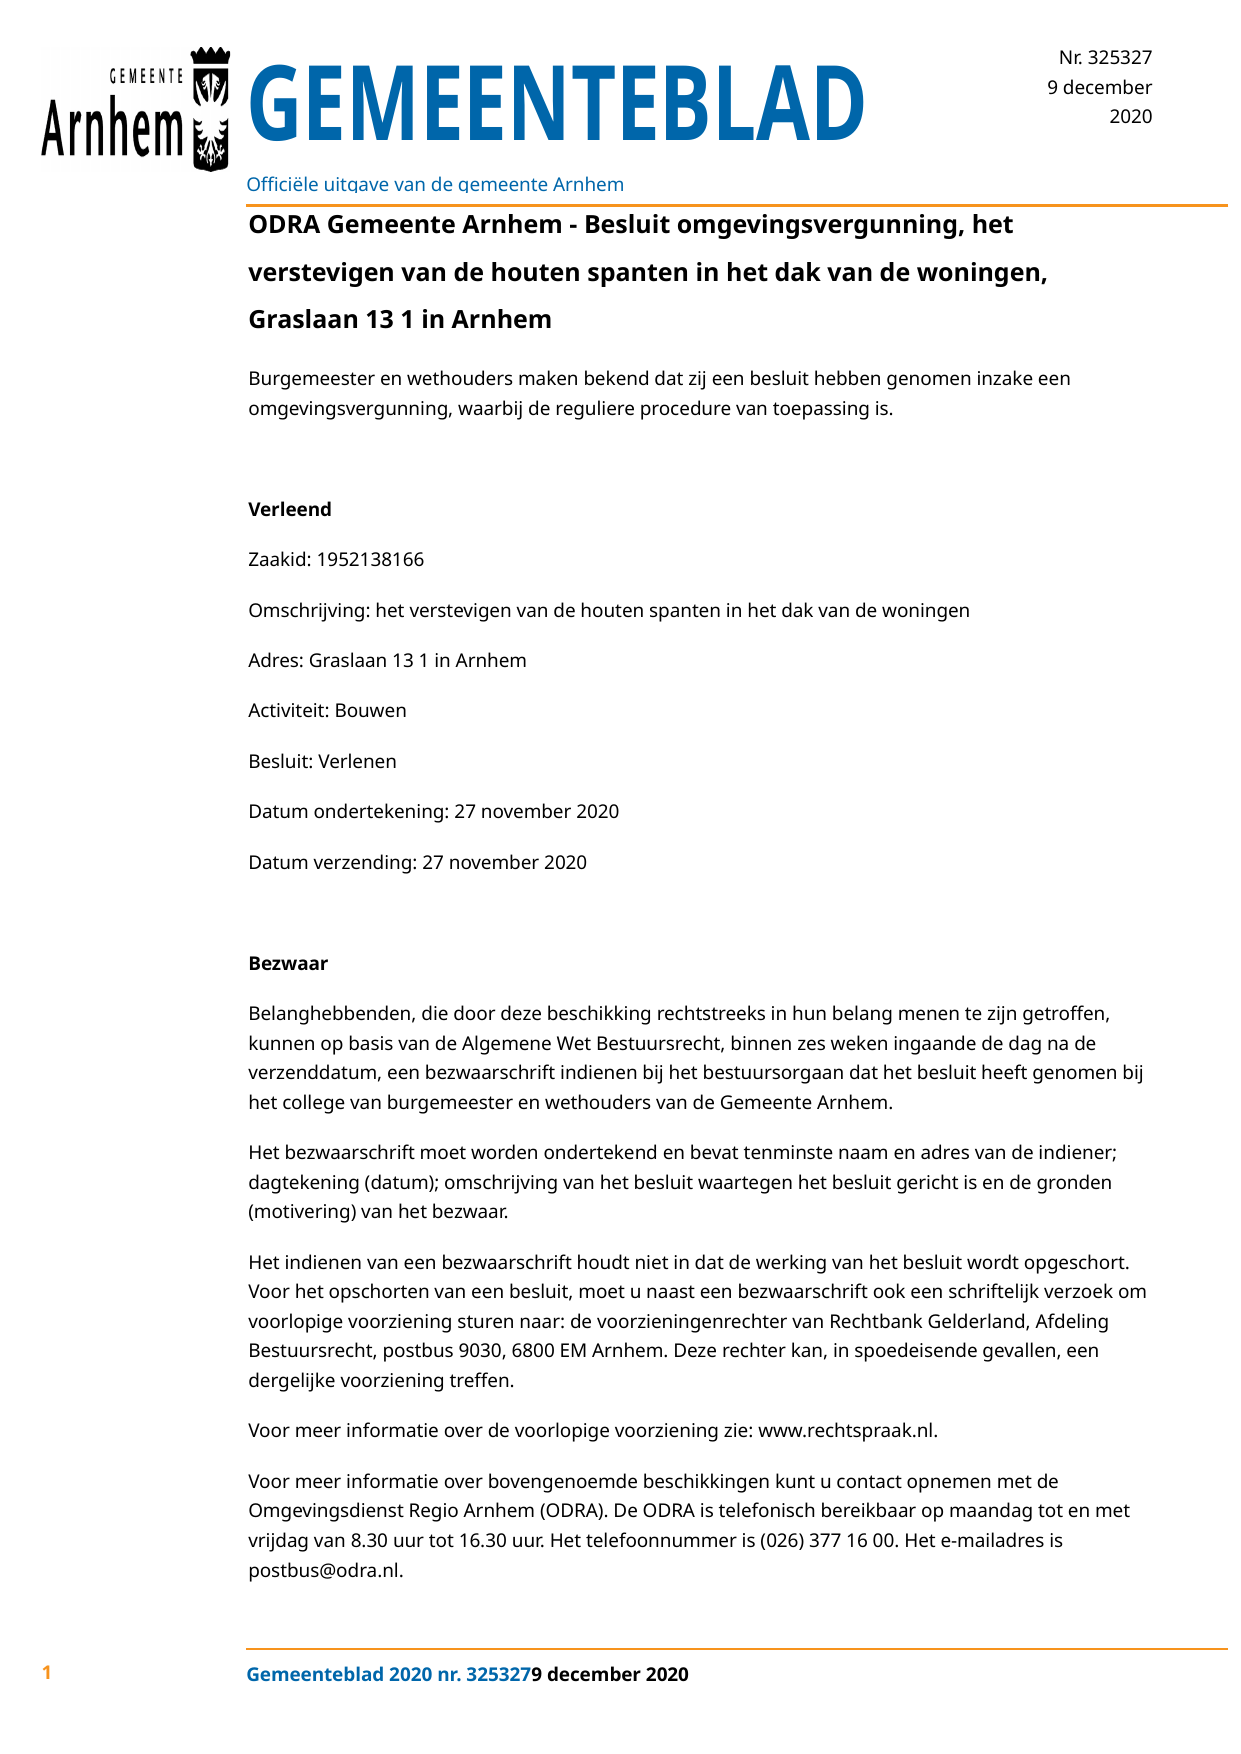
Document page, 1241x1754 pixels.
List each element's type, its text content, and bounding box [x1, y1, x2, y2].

text Voor meer informatie over de voorlopige voorziening zie: www.rechtspraak.nl. [248, 1418, 1152, 1443]
text Omschrijving: het verstevigen van de houten spanten in het dak van de woningen [248, 597, 1152, 622]
picture [41, 47, 231, 172]
text Burgemeester en wethouders maken bekend dat zij een besluit hebben genomen inzake een omgevingsvergunning, waarbij de reguliere procedure van toepassing is. [248, 366, 1152, 421]
text Belanghebbenden, die door deze beschikking rechtstreeks in hun belang menen te zijn getroffen, kunnen op basis van de Algemene Wet Bestuursrecht, binnen zes weken ingaande de dag na de verzenddatum, een bezwaarschrift indienen bij het bestuursorgaan dat het besluit heeft genomen bij het college van burgemeester en wethouders van de Gemeente Arnhem. [248, 1000, 1152, 1114]
text Datum verzending: 27 november 2020 [248, 849, 1152, 874]
text Adres: Graslaan 13 1 in Arnhem [248, 647, 1152, 673]
text Datum ondertekening: 27 november 2020 [248, 798, 1152, 824]
text Besluit: Verlenen [248, 748, 1152, 774]
text Activiteit: Bouwen [248, 698, 1152, 723]
text Voor meer informatie over bovengenoemde beschikkingen kunt u contact opnemen met de Omgevingsdienst Regio Arnhem (ODRA). De ODRA is telefonisch bereikbaar op maandag tot en met vrijdag van 8.30 uur tot 16.30 uur. Het telefoonnummer is (026) 377 16 00. Het e-mailadres is postbus@odra.nl. [248, 1468, 1152, 1582]
text Zaakid: 1952138166 [248, 546, 1152, 572]
text Bezwaar [248, 950, 1152, 975]
text Het bezwaarschrift moet worden ondertekend en bevat tenminste naam en adres van de indiener; dagtekening (datum); omschrijving van het besluit waartegen het besluit gericht is en de gronden (motivering) van het bezwaar. [248, 1139, 1152, 1224]
text Verleend [248, 496, 1152, 522]
text ODRA Gemeente Arnhem - Besluit omgevingsvergunning, het verstevigen van de houten spanten in het dak van de woningen, Graslaan 13 1 in Arnhem [248, 207, 1152, 336]
text Het indienen van een bezwaarschrift houdt niet in dat de werking van het besluit wordt opgeschort. Voor het opschorten van een besluit, moet u naast een bezwaarschrift ook een schriftelijk verzoek om voorlopige voorziening sturen naar: de voorzieningenrechter van Rechtbank Gelderland, Afdeling Bestuursrecht, postbus 9030, 6800 EM Arnhem. Deze rechter kan, in spoedeisende gevallen, een dergelijke voorziening treffen. [248, 1249, 1152, 1393]
